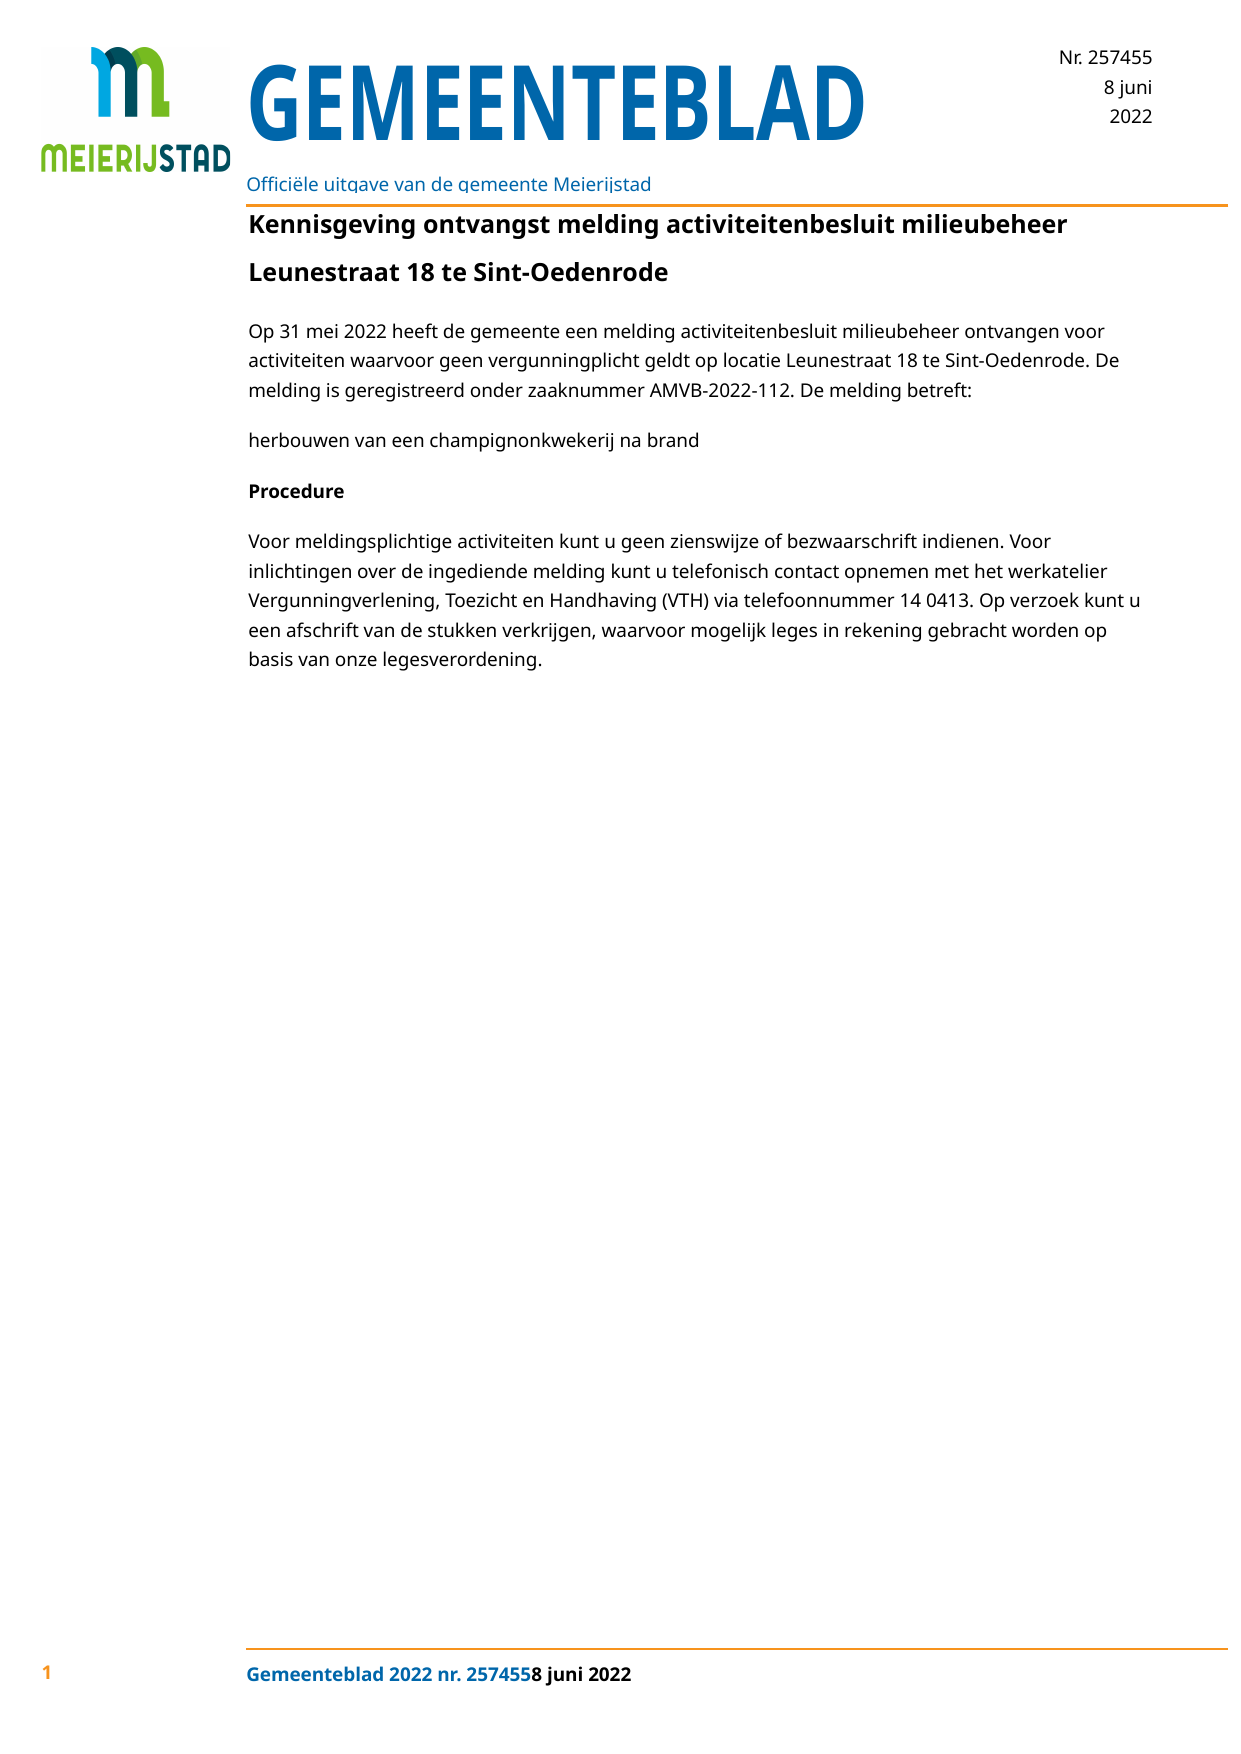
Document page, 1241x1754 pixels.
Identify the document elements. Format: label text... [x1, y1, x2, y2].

text Kennisgeving ontvangst melding activiteitenbesluit milieubeheer Leunestraat 18 te Sint-Oedenrode [248, 207, 1152, 288]
text Op 31 mei 2022 heeft de gemeente een melding activiteitenbesluit milieubeheer ontvangen voor activiteiten waarvoor geen vergunningplicht geldt op locatie Leunestraat 18 te Sint-Oedenrode. De melding is geregistreerd onder zaaknummer AMVB-2022-112. De melding betreft: [248, 318, 1152, 403]
picture [41, 47, 231, 172]
text Voor meldingsplichtige activiteiten kunt u geen zienswijze of bezwaarschrift indienen. Voor inlichtingen over de ingediende melding kunt u telefonisch contact opnemen met het werkatelier Vergunningverlening, Toezicht en Handhaving (VTH) via telefoonnummer 14 0413. Op verzoek kunt u een afschrift van de stukken verkrijgen, waarvoor mogelijk leges in rekening gebracht worden op basis van onze legesverordening. [248, 528, 1152, 672]
text Procedure [248, 478, 1152, 504]
text herbouwen van een champignonkwekerij na brand [248, 427, 1152, 453]
